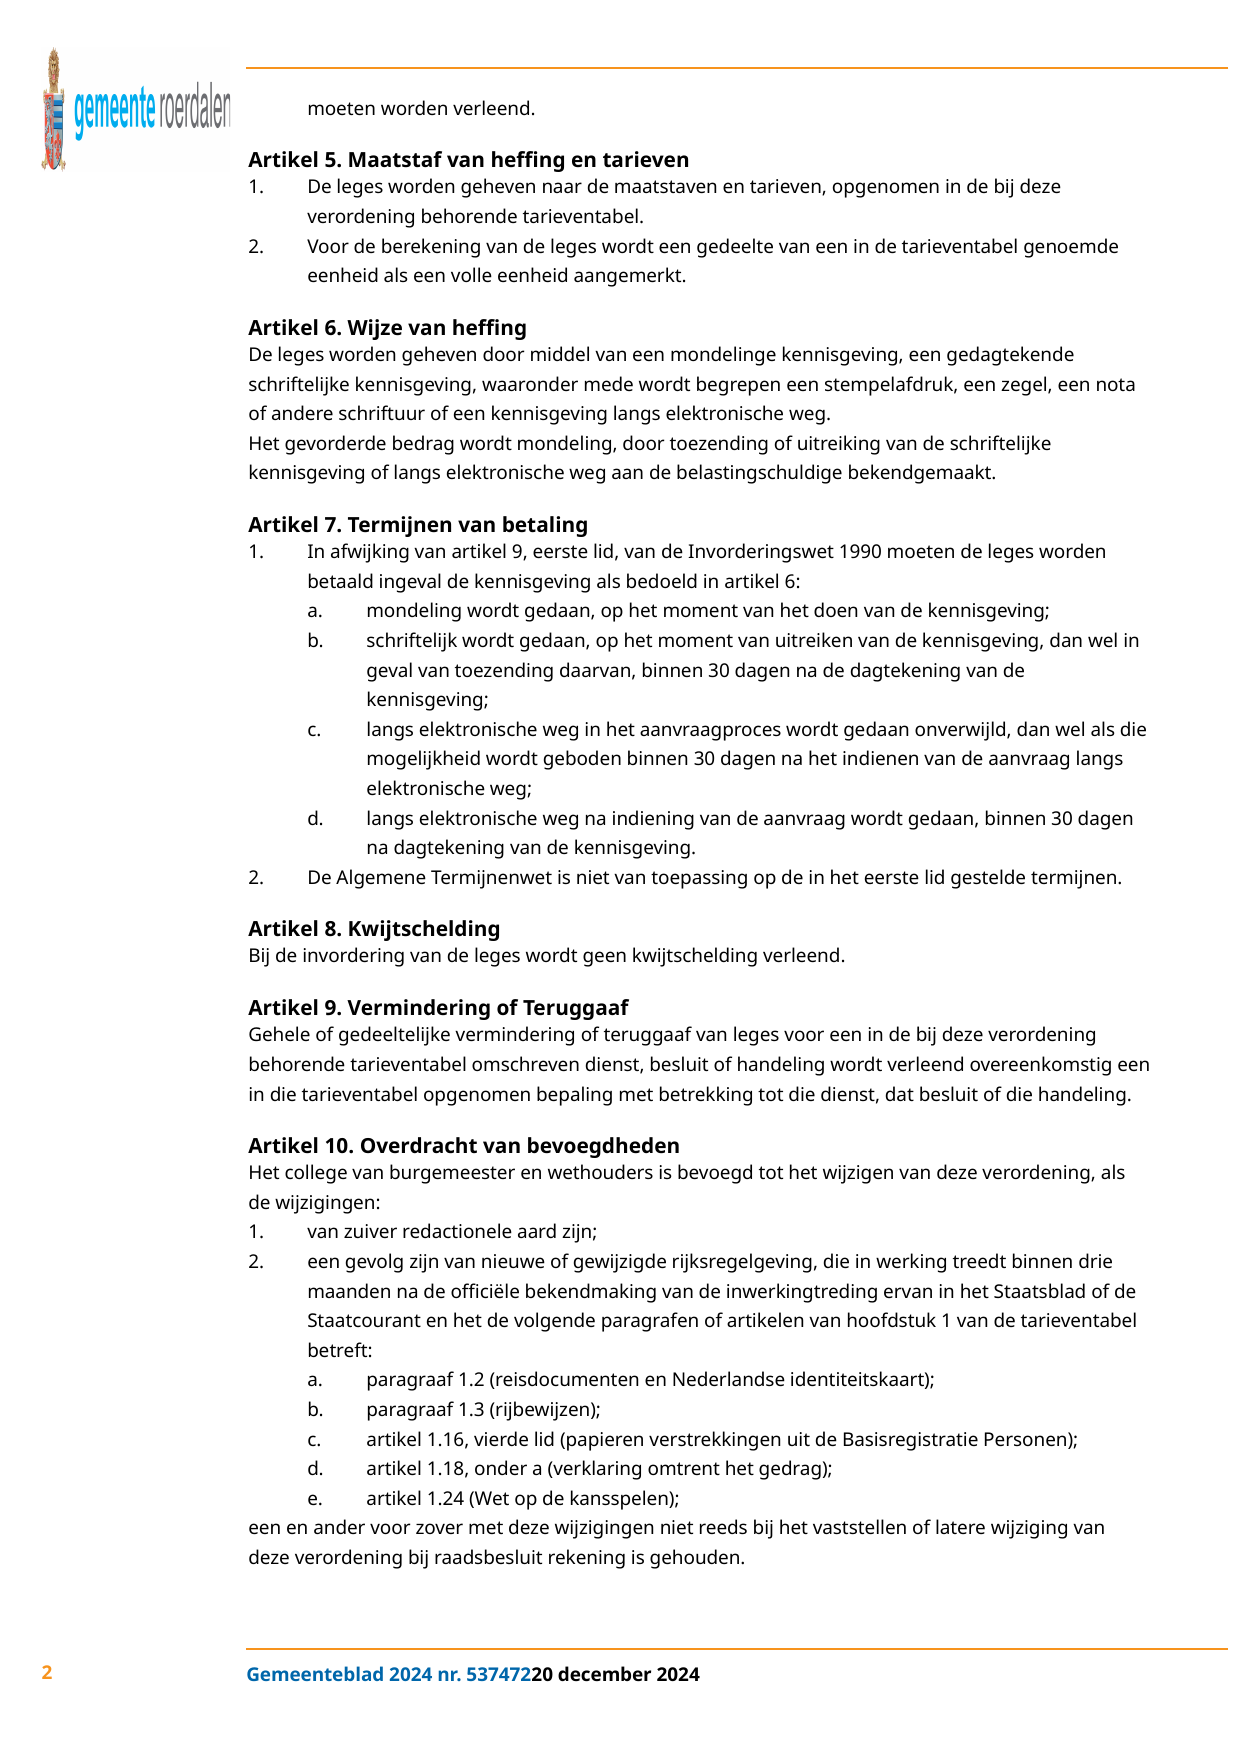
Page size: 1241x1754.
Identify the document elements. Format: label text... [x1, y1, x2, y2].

list artikel 1.24 (Wet op de kansspelen); [307, 1485, 1152, 1511]
list De Algemene Termijnenwet is niet van toepassing op de in het eerste lid gestelde termijnen. [248, 864, 1152, 889]
list een gevolg zijn van nieuwe of gewijzigde rijksregelgeving, die in werking treedt binnen drie maanden na de officiële bekendmaking van de inwerkingtreding ervan in het Staatsblad of de Staatcourant en het de volgende paragrafen of artikelen van hoofdstuk 1 van de tarieventabel betreft: [248, 1248, 1152, 1363]
list langs elektronische weg na indiening van de aanvraag wordt gedaan, binnen 30 dagen na dagtekening van de kennisgeving. [307, 805, 1152, 860]
text Het college van burgemeester en wethouders is bevoegd tot het wijzigen van deze verordening, als de wijzigingen: [248, 1159, 1152, 1215]
text De leges worden geheven door middel van een mondelinge kennisgeving, een gedagtekende schriftelijke kennisgeving, waaronder mede wordt begrepen een stempelafdruk, een zegel, een nota of andere schriftuur of een kennisgeving langs elektronische weg. [248, 341, 1152, 426]
list mondeling wordt gedaan, op het moment van het doen van de kennisgeving; [307, 598, 1152, 623]
list paragraaf 1.2 (reisdocumenten en Nederlandse identiteitskaart); [307, 1367, 1152, 1392]
list moeten worden verleend. [248, 95, 1152, 121]
list paragraaf 1.3 (rijbewijzen); [307, 1396, 1152, 1422]
picture [41, 47, 231, 172]
text Artikel 8. Kwijtschelding [248, 914, 1152, 943]
text Artikel 9. Vermindering of Teruggaaf [248, 993, 1152, 1022]
list schriftelijk wordt gedaan, op het moment van uitreiken van de kennisgeving, dan wel in geval van toezending daarvan, binnen 30 dagen na de dagtekening van de kennisgeving; [307, 627, 1152, 712]
text Artikel 5. Maatstaf van heffing en tarieven [248, 145, 1152, 174]
list artikel 1.18, onder a (verklaring omtrent het gedrag); [307, 1455, 1152, 1481]
text een en ander voor zover met deze wijzigingen niet reeds bij het vaststellen of latere wijziging van deze verordening bij raadsbesluit rekening is gehouden. [248, 1514, 1152, 1570]
list van zuiver redactionele aard zijn; [248, 1219, 1152, 1244]
text Artikel 6. Wijze van heffing [248, 313, 1152, 341]
list Voor de berekening van de leges wordt een gedeelte van een in de tarieventabel genoemde eenheid als een volle eenheid aangemerkt. [248, 233, 1152, 288]
list langs elektronische weg in het aanvraagproces wordt gedaan onverwijld, dan wel als die mogelijkheid wordt geboden binnen 30 dagen na het indienen van de aanvraag langs elektronische weg; [307, 716, 1152, 801]
text Bij de invordering van de leges wordt geen kwijtschelding verleend. [248, 943, 1152, 968]
list artikel 1.16, vierde lid (papieren verstrekkingen uit de Basisregistratie Personen); [307, 1426, 1152, 1452]
text Het gevorderde bedrag wordt mondeling, door toezending of uitreiking van de schriftelijke kennisgeving of langs elektronische weg aan de belastingschuldige bekendgemaakt. [248, 430, 1152, 485]
text Artikel 7. Termijnen van betaling [248, 510, 1152, 538]
list De leges worden geheven naar de maatstaven en tarieven, opgenomen in de bij deze verordening behorende tarieventabel. [248, 174, 1152, 229]
text Artikel 10. Overdracht van bevoegdheden [248, 1131, 1152, 1159]
text Gehele of gedeeltelijke vermindering of teruggaaf van leges voor een in de bij deze verordening behorende tarieventabel omschreven dienst, besluit of handeling wordt verleend overeenkomstig een in die tarieventabel opgenomen bepaling met betrekking tot die dienst, dat besluit of die handeling. [248, 1022, 1152, 1106]
list In afwijking van artikel 9, eerste lid, van de Invorderingswet 1990 moeten de leges worden betaald ingeval de kennisgeving als bedoeld in artikel 6: [248, 538, 1152, 594]
